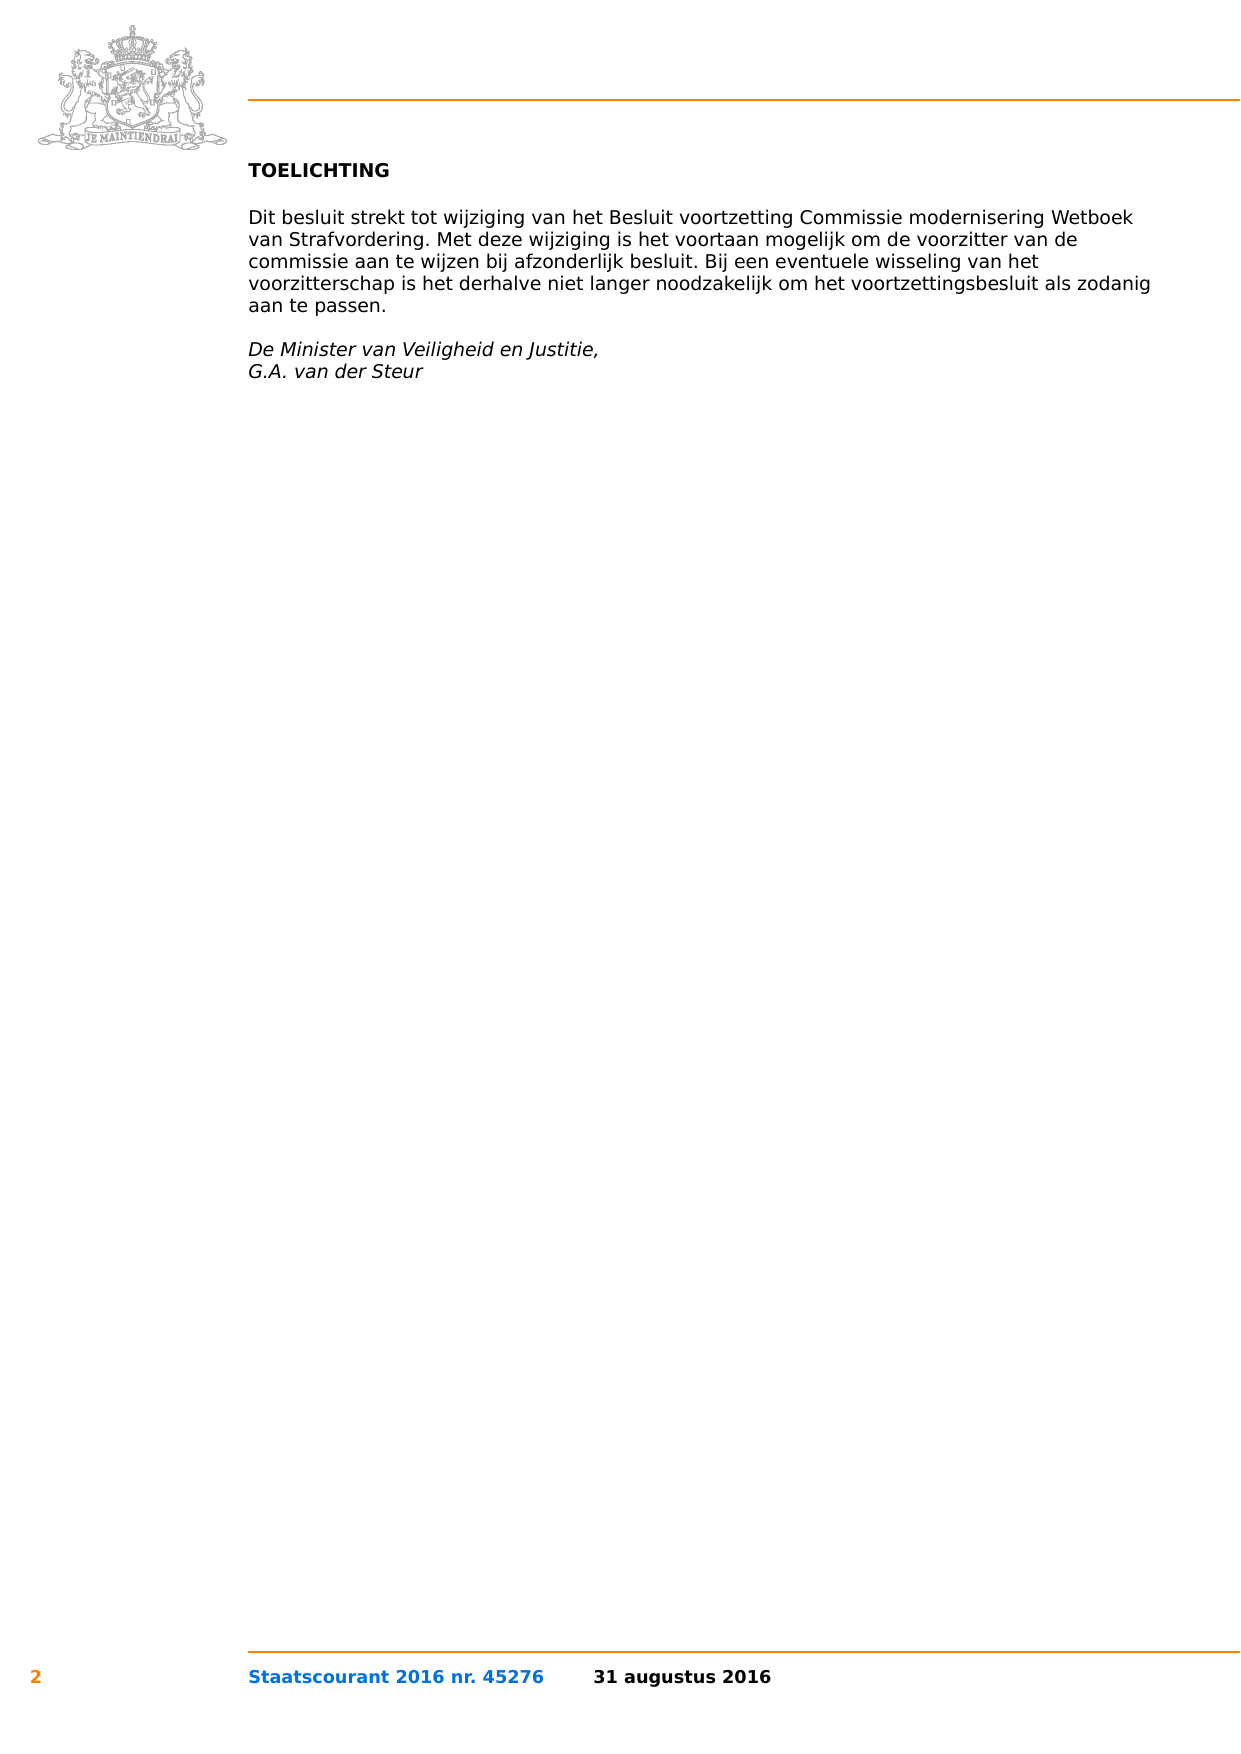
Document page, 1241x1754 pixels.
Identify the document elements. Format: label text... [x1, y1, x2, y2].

subtitle TOELICHTING [248, 160, 1163, 182]
text Dit besluit strekt tot wijziging van het Besluit voortzetting Commissie modernisering Wetboek van Strafvordering. Met deze wijziging is het voortaan mogelijk om de voorzitter van de commissie aan te wijzen bij afzonderlijk besluit. Bij een eventuele wisseling van het voorzitterschap is het derhalve niet langer noodzakelijk om het voortzettingsbesluit als zodanig aan te passen. [248, 207, 1163, 317]
picture [38, 25, 227, 150]
text De Minister van Veiligheid en Justitie, G.A. van der Steur [248, 339, 1163, 383]
